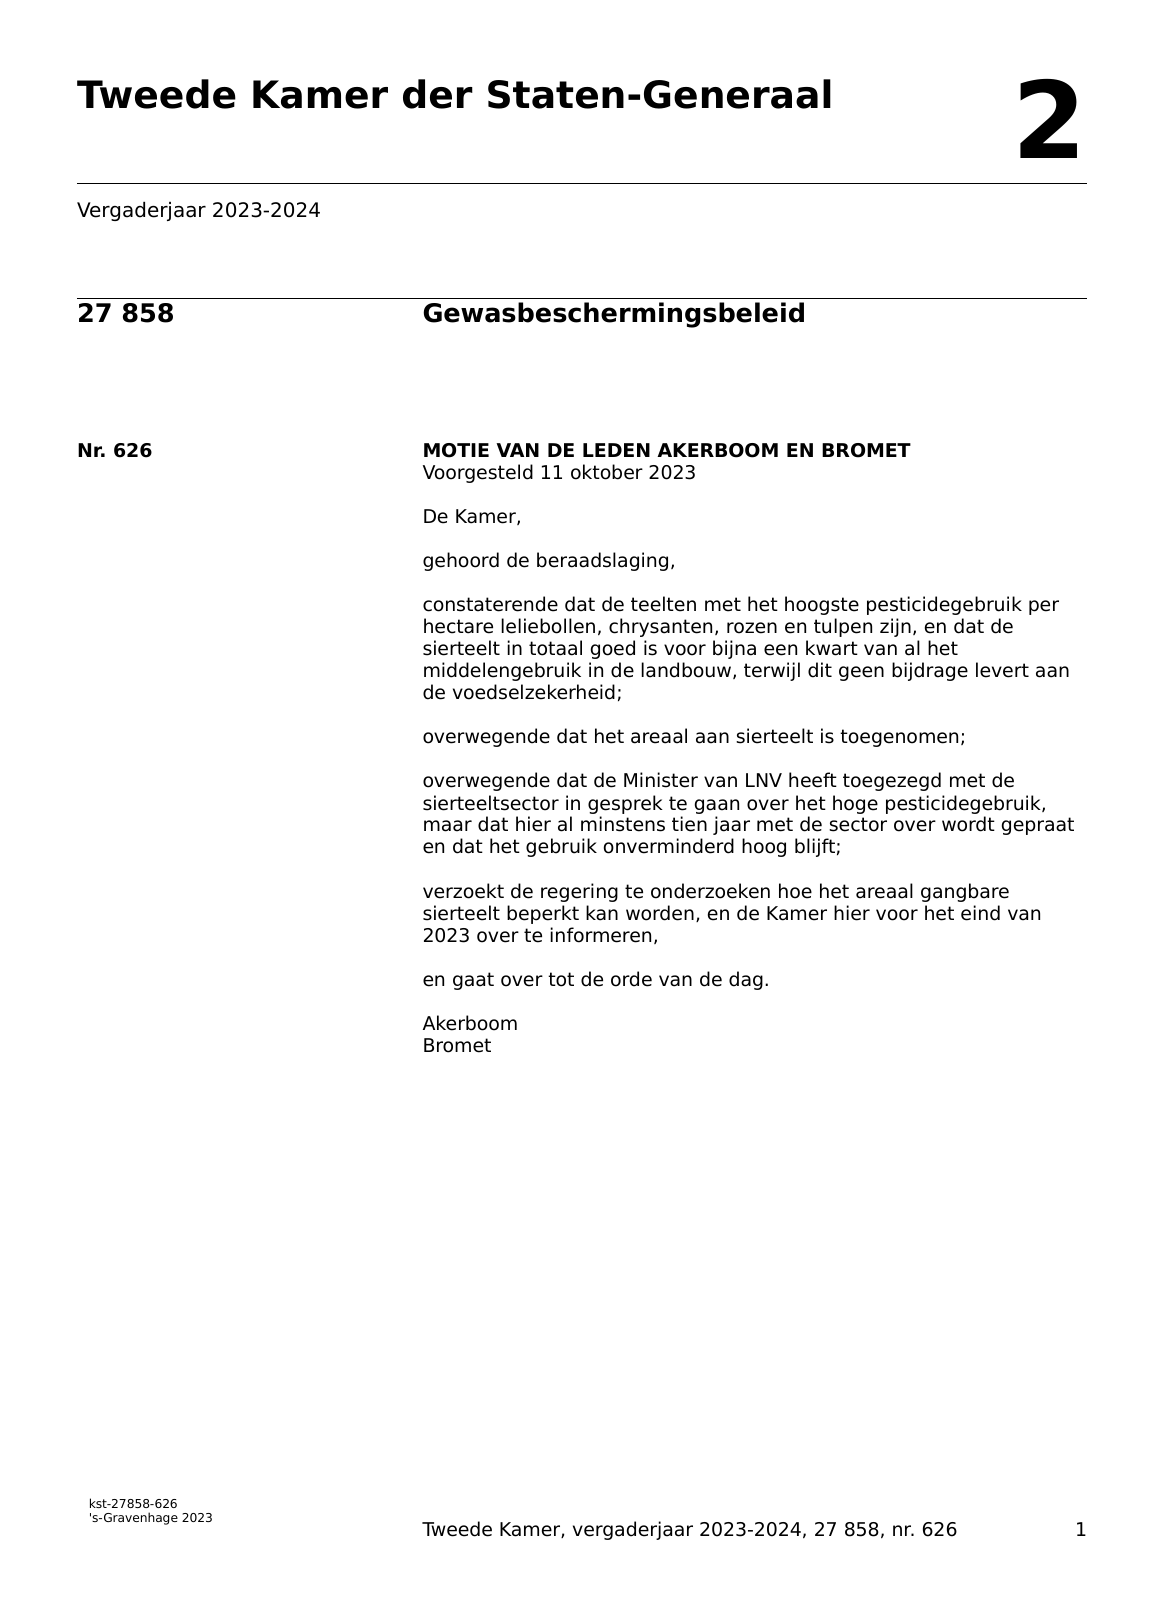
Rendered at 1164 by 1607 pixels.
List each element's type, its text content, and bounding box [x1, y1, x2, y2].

table_header Tweede Kamer der Staten-Generaal [77, 59, 886, 183]
text overwegende dat het areaal aan sierteelt is toegenomen; [422, 726, 1087, 748]
table_header 2 [886, 59, 1087, 183]
text overwegende dat de Minister van LNV heeft toegezegd met de sierteeltsector in gesprek te gaan over het hoge pesticidegebruik, maar dat hier al minstens tien jaar met de sector over wordt gepraat en dat het gebruik onverminderd hoog blijft; [422, 770, 1087, 858]
subtitle 27 858 Gewasbeschermingsbeleid [77, 299, 1087, 329]
subtitle Nr. 626 MOTIE VAN DE LEDEN AKERBOOM EN BROMET [77, 440, 1087, 462]
text Akerboom [422, 1013, 1087, 1035]
text Voorgesteld 11 oktober 2023 [422, 462, 1087, 484]
text verzoekt de regering te onderzoeken hoe het areaal gangbare sierteelt beperkt kan worden, en de Kamer hier voor het eind van 2023 over te informeren, [422, 881, 1087, 946]
text gehoord de beraadslaging, [422, 550, 1087, 572]
table_cell Vergaderjaar 2023-2024 [77, 184, 1087, 298]
text De Kamer, [422, 506, 1087, 528]
text Bromet [422, 1035, 1087, 1057]
text constaterende dat de teelten met het hoogste pesticidegebruik per hectare leliebollen, chrysanten, rozen en tulpen zijn, en dat de sierteelt in totaal goed is voor bijna een kwart van al het middelengebruik in de landbouw, terwijl dit geen bijdrage levert aan de voedselzekerheid; [422, 594, 1087, 704]
text en gaat over tot de orde van de dag. [422, 969, 1087, 991]
text kst-27858-626 [88, 1497, 323, 1511]
text 's-Gravenhage 2023 [88, 1511, 323, 1525]
